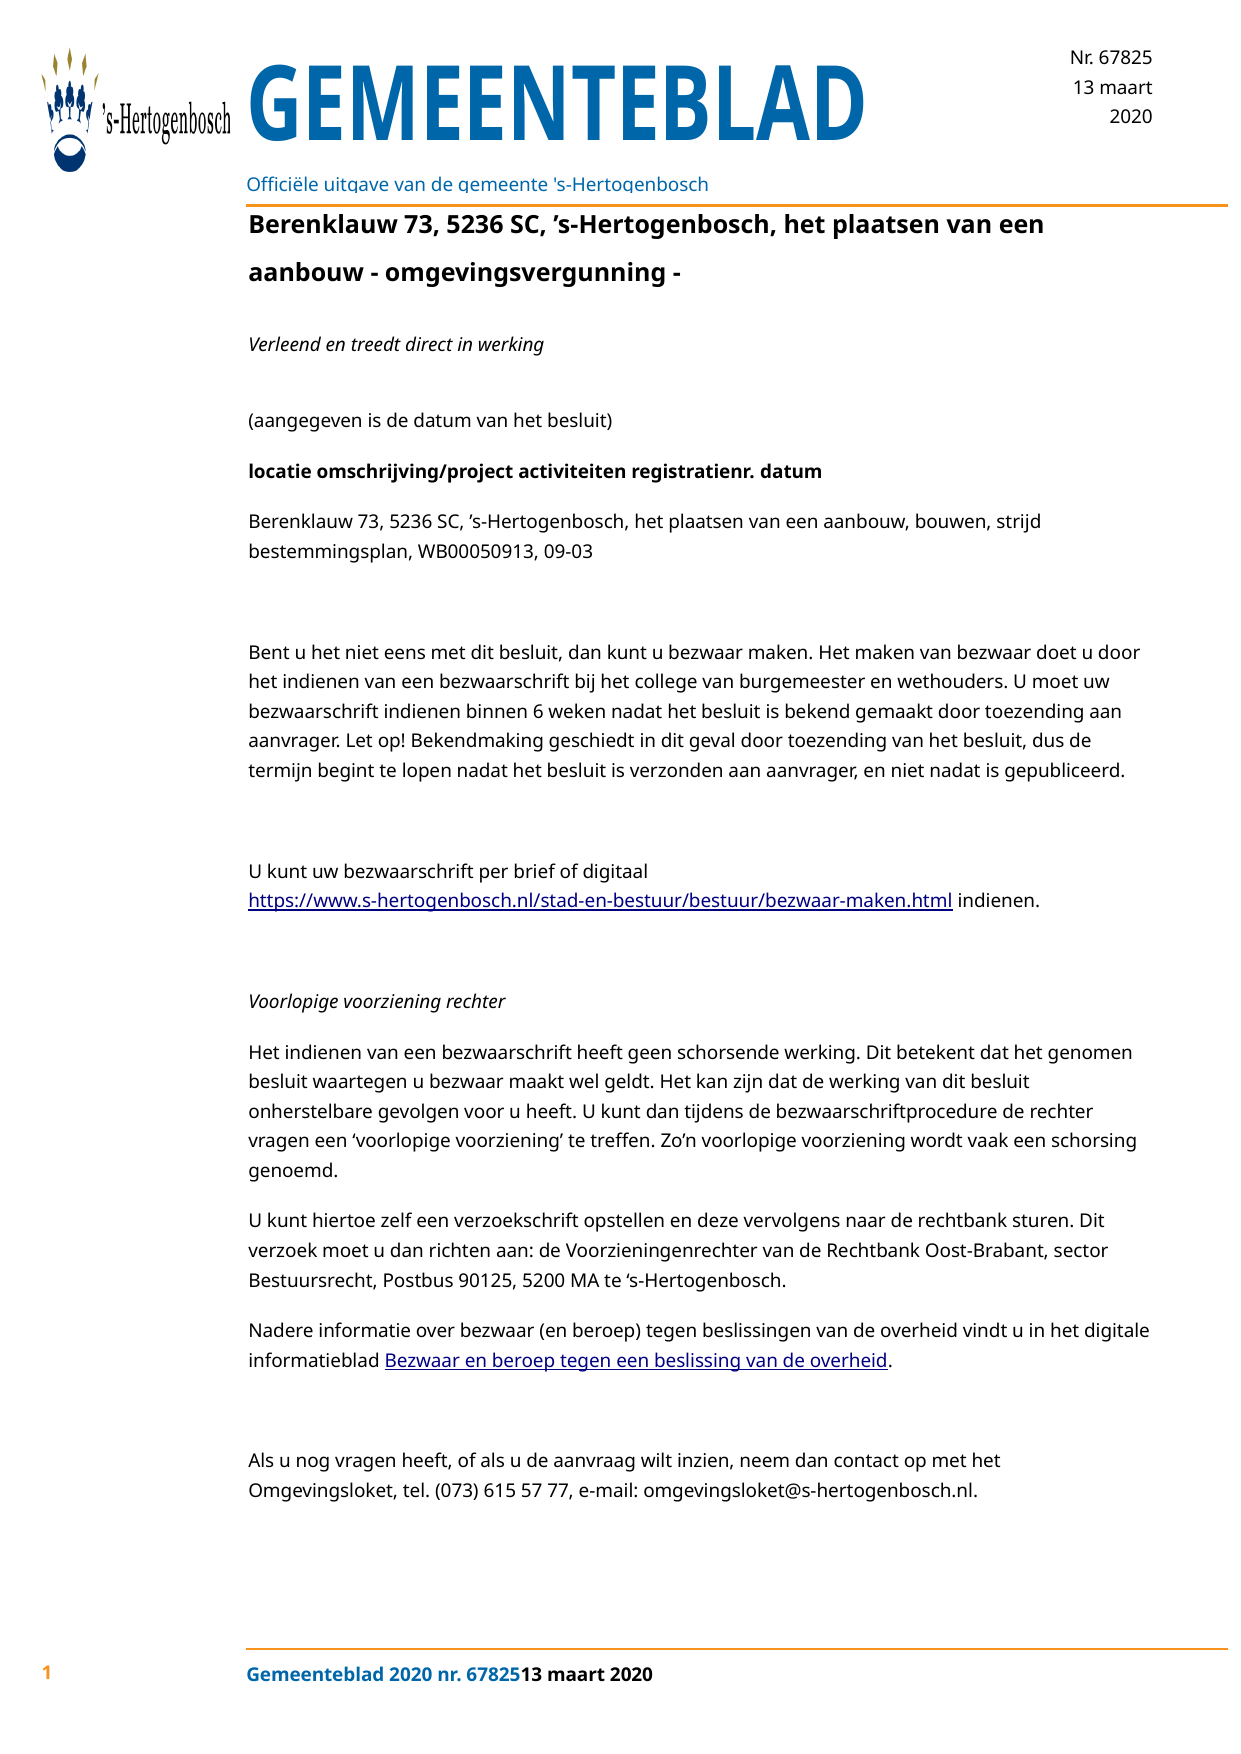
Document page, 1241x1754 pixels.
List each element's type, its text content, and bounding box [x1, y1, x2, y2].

text Bent u het niet eens met dit besluit, dan kunt u bezwaar maken. Het maken van bezwaar doet u door het indienen van een bezwaarschrift bij het college van burgemeester en wethouders. U moet uw bezwaarschrift indienen binnen 6 weken nadat het besluit is bekend gemaakt door toezending aan aanvrager. Let op! Bekendmaking geschiedt in dit geval door toezending van het besluit, dus de termijn begint te lopen nadat het besluit is verzonden aan aanvrager, en niet nadat is gepubliceerd. [248, 639, 1152, 783]
text Berenklauw 73, 5236 SC, ’s-Hertogenbosch, het plaatsen van een aanbouw, bouwen, strijd bestemmingsplan, WB00050913, 09-03 [248, 508, 1152, 564]
text U kunt hiertoe zelf een verzoekschrift opstellen en deze vervolgens naar de rechtbank sturen. Dit verzoek moet u dan richten aan: de Voorzieningenrechter van de Rechtbank Oost-Brabant, sector Bestuursrecht, Postbus 90125, 5200 MA te ‘s-Hertogenbosch. [248, 1208, 1152, 1292]
text Het indienen van een bezwaarschrift heeft geen schorsende werking. Dit betekent dat het genomen besluit waartegen u bezwaar maakt wel geldt. Het kan zijn dat de werking van dit besluit onherstelbare gevolgen voor u heeft. U kunt dan tijdens de bezwaarschriftprocedure de rechter vragen een ‘voorlopige voorziening’ te treffen. Zo’n voorlopige voorziening wordt vaak een schorsing genoemd. [248, 1039, 1152, 1183]
text Berenklauw 73, 5236 SC, ’s-Hertogenbosch, het plaatsen van een aanbouw - omgevingsvergunning - [248, 207, 1152, 288]
text (aangegeven is de datum van het besluit) [248, 408, 1152, 433]
picture [41, 47, 231, 172]
text U kunt uw bezwaarschrift per brief of digitaal https://www.s-hertogenbosch.nl/stad-en-bestuur/bestuur/bezwaar-maken.html indienen. [248, 858, 1152, 913]
text Nadere informatie over bezwaar (en beroep) tegen beslissingen van de overheid vindt u in het digitale informatieblad Bezwaar en beroep tegen een beslissing van de overheid. [248, 1317, 1152, 1372]
text Voorlopige voorziening rechter [248, 988, 1152, 1014]
text Als u nog vragen heeft, of als u de aanvraag wilt inzien, neem dan contact op met het Omgevingsloket, tel. (073) 615 57 77, e-mail: omgevingsloket@s-hertogenbosch.nl. [248, 1448, 1152, 1503]
text locatie omschrijving/project activiteiten registratienr. datum [248, 458, 1152, 484]
text Verleend en treedt direct in werking [248, 331, 1152, 357]
